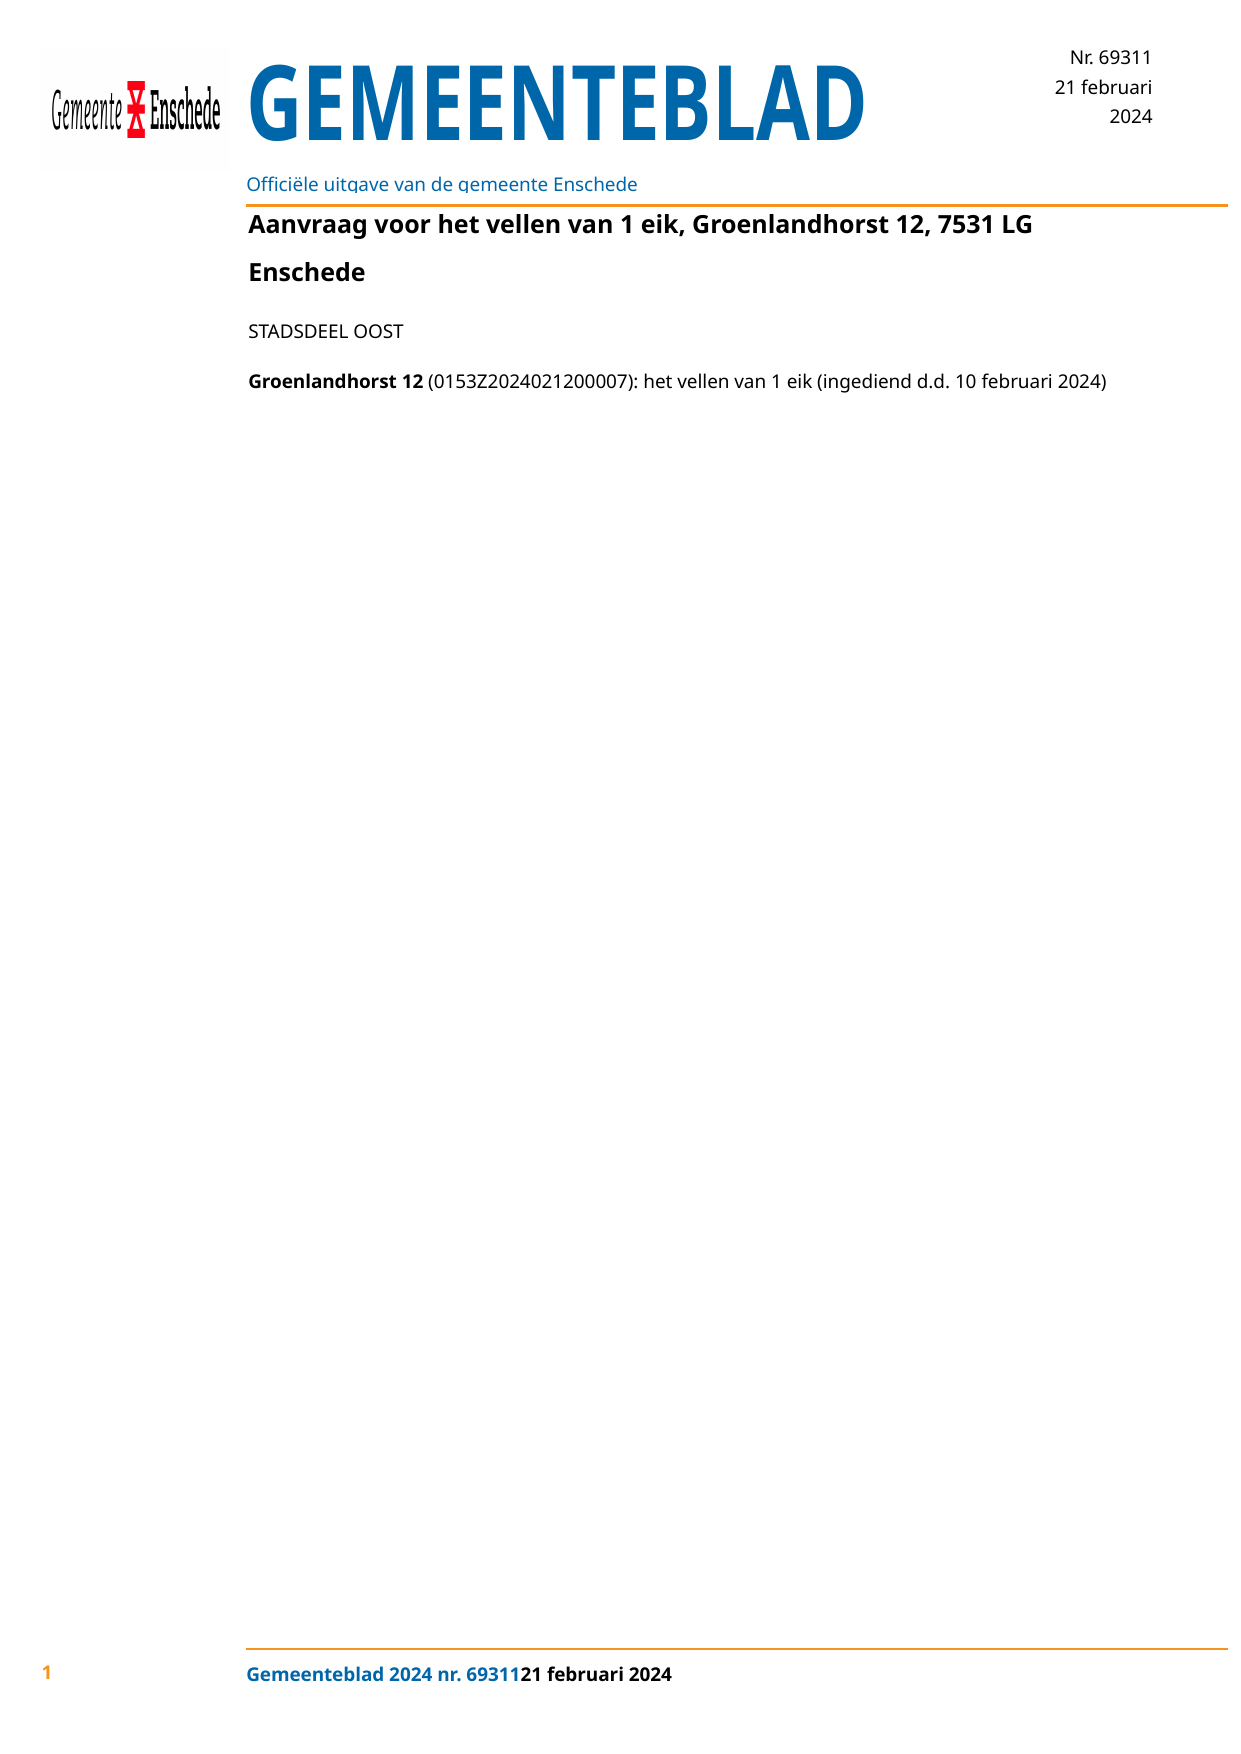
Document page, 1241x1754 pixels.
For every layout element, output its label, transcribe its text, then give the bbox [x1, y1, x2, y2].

text Groenlandhorst 12 (0153Z2024021200007): het vellen van 1 eik (ingediend d.d. 10 februari 2024) [248, 368, 1152, 394]
text STADSDEEL OOST [248, 318, 1152, 344]
text Aanvraag voor het vellen van 1 eik, Groenlandhorst 12, 7531 LG Enschede [248, 207, 1152, 288]
picture [41, 47, 231, 172]
